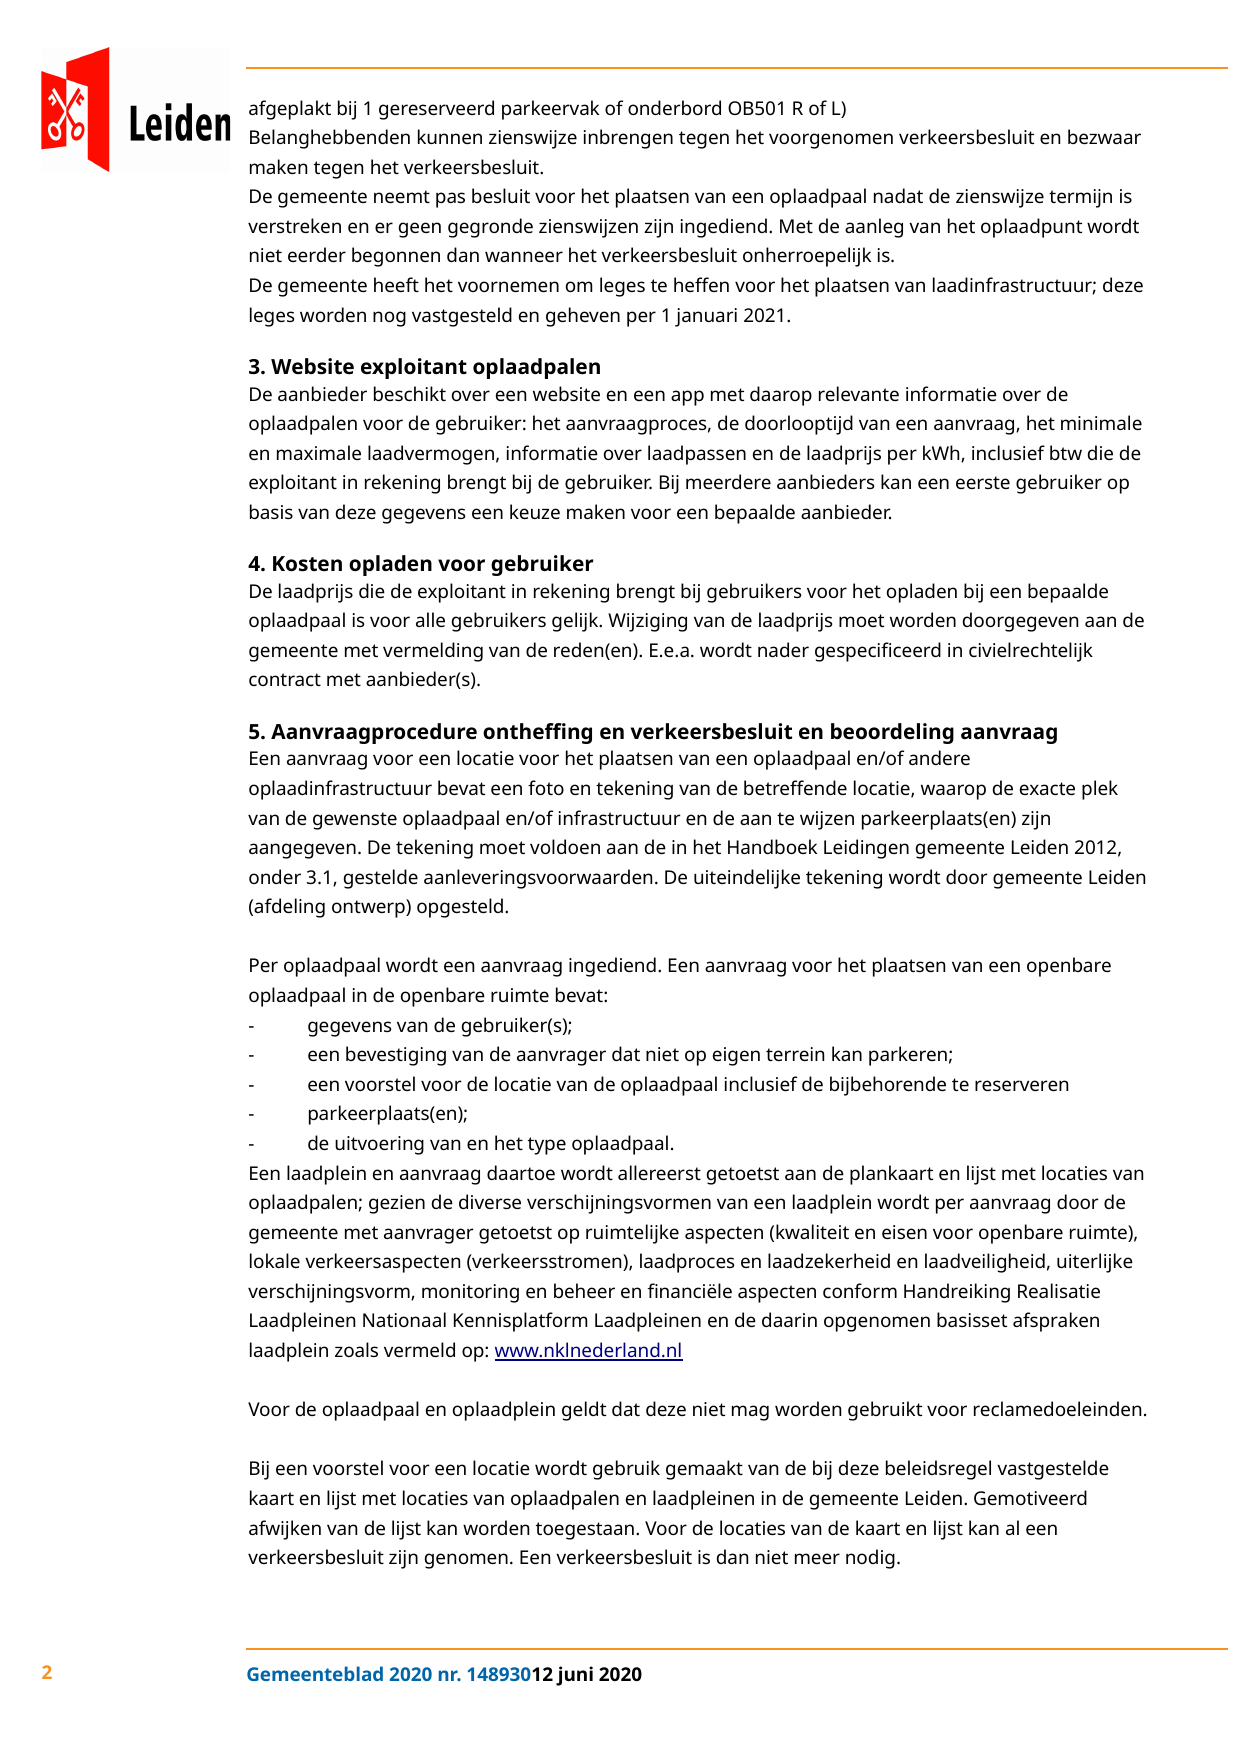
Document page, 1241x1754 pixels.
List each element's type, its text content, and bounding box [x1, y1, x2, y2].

text 5. Aanvraagprocedure ontheffing en verkeersbesluit en beoordeling aanvraag [248, 717, 1152, 746]
list gegevens van de gebruiker(s); [248, 1012, 1152, 1037]
text 4. Kosten opladen voor gebruiker [248, 549, 1152, 578]
text Bij een voorstel voor een locatie wordt gebruik gemaakt van de bij deze beleidsregel vastgestelde kaart en lijst met locaties van oplaadpalen en laadpleinen in de gemeente Leiden. Gemotiveerd afwijken van de lijst kan worden toegestaan. Voor de locaties van de kaart en lijst kan al een verkeersbesluit zijn genomen. Een verkeersbesluit is dan niet meer nodig. [248, 1456, 1152, 1570]
list de uitvoering van en het type oplaadpaal. [248, 1130, 1152, 1156]
text Een laadplein en aanvraag daartoe wordt allereerst getoetst aan de plankaart en lijst met locaties van oplaadpalen; gezien de diverse verschijningsvormen van een laadplein wordt per aanvraag door de gemeente met aanvrager getoetst op ruimtelijke aspecten (kwaliteit en eisen voor openbare ruimte), lokale verkeersaspecten (verkeersstromen), laadproces en laadzekerheid en laadveiligheid, uiterlijke verschijningsvorm, monitoring en beheer en financiële aspecten conform Handreiking Realisatie Laadpleinen Nationaal Kennisplatform Laadpleinen en de daarin opgenomen basisset afspraken laadplein zoals vermeld op: www.nklnederland.nl [248, 1160, 1152, 1363]
text Een aanvraag voor een locatie voor het plaatsen van een oplaadpaal en/of andere oplaadinfrastructuur bevat een foto en tekening van de betreffende locatie, waarop de exacte plek van de gewenste oplaadpaal en/of infrastructuur en de aan te wijzen parkeerplaats(en) zijn aangegeven. De tekening moet voldoen aan de in het Handboek Leidingen gemeente Leiden 2012, onder 3.1, gestelde aanleveringsvoorwaarden. De uiteindelijke tekening wordt door gemeente Leiden (afdeling ontwerp) opgesteld. [248, 746, 1152, 919]
text Per oplaadpaal wordt een aanvraag ingediend. Een aanvraag voor het plaatsen van een openbare oplaadpaal in de openbare ruimte bevat: [248, 953, 1152, 1008]
text Belanghebbenden kunnen zienswijze inbrengen tegen het voorgenomen verkeersbesluit en bezwaar maken tegen het verkeersbesluit. [248, 124, 1152, 180]
list parkeerplaats(en); [248, 1101, 1152, 1126]
text De laadprijs die de exploitant in rekening brengt bij gebruikers voor het opladen bij een bepaalde oplaadpaal is voor alle gebruikers gelijk. Wijziging van de laadprijs moet worden doorgegeven aan de gemeente met vermelding van de reden(en). E.e.a. wordt nader gespecificeerd in civielrechtelijk contract met aanbieder(s). [248, 578, 1152, 692]
text afgeplakt bij 1 gereserveerd parkeervak of onderbord OB501 R of L) [248, 95, 1152, 121]
text De gemeente neemt pas besluit voor het plaatsen van een oplaadpaal nadat de zienswijze termijn is verstreken en er geen gegronde zienswijzen zijn ingediend. Met de aanleg van het oplaadpunt wordt niet eerder begonnen dan wanneer het verkeersbesluit onherroepelijk is. [248, 183, 1152, 268]
list een voorstel voor de locatie van de oplaadpaal inclusief de bijbehorende te reserveren [248, 1071, 1152, 1097]
text Voor de oplaadpaal en oplaadplein geldt dat deze niet mag worden gebruikt voor reclamedoeleinden. [248, 1396, 1152, 1422]
text De gemeente heeft het voornemen om leges te heffen voor het plaatsen van laadinfrastructuur; deze leges worden nog vastgesteld en geheven per 1 januari 2021. [248, 272, 1152, 328]
picture [41, 47, 231, 172]
text De aanbieder beschikt over een website en een app met daarop relevante informatie over de oplaadpalen voor de gebruiker: het aanvraagproces, de doorlooptijd van een aanvraag, het minimale en maximale laadvermogen, informatie over laadpassen en de laadprijs per kWh, inclusief btw die de exploitant in rekening brengt bij de gebruiker. Bij meerdere aanbieders kan een eerste gebruiker op basis van deze gegevens een keuze maken voor een bepaalde aanbieder. [248, 381, 1152, 525]
text 3. Website exploitant oplaadpalen [248, 352, 1152, 381]
list een bevestiging van de aanvrager dat niet op eigen terrein kan parkeren; [248, 1041, 1152, 1067]
